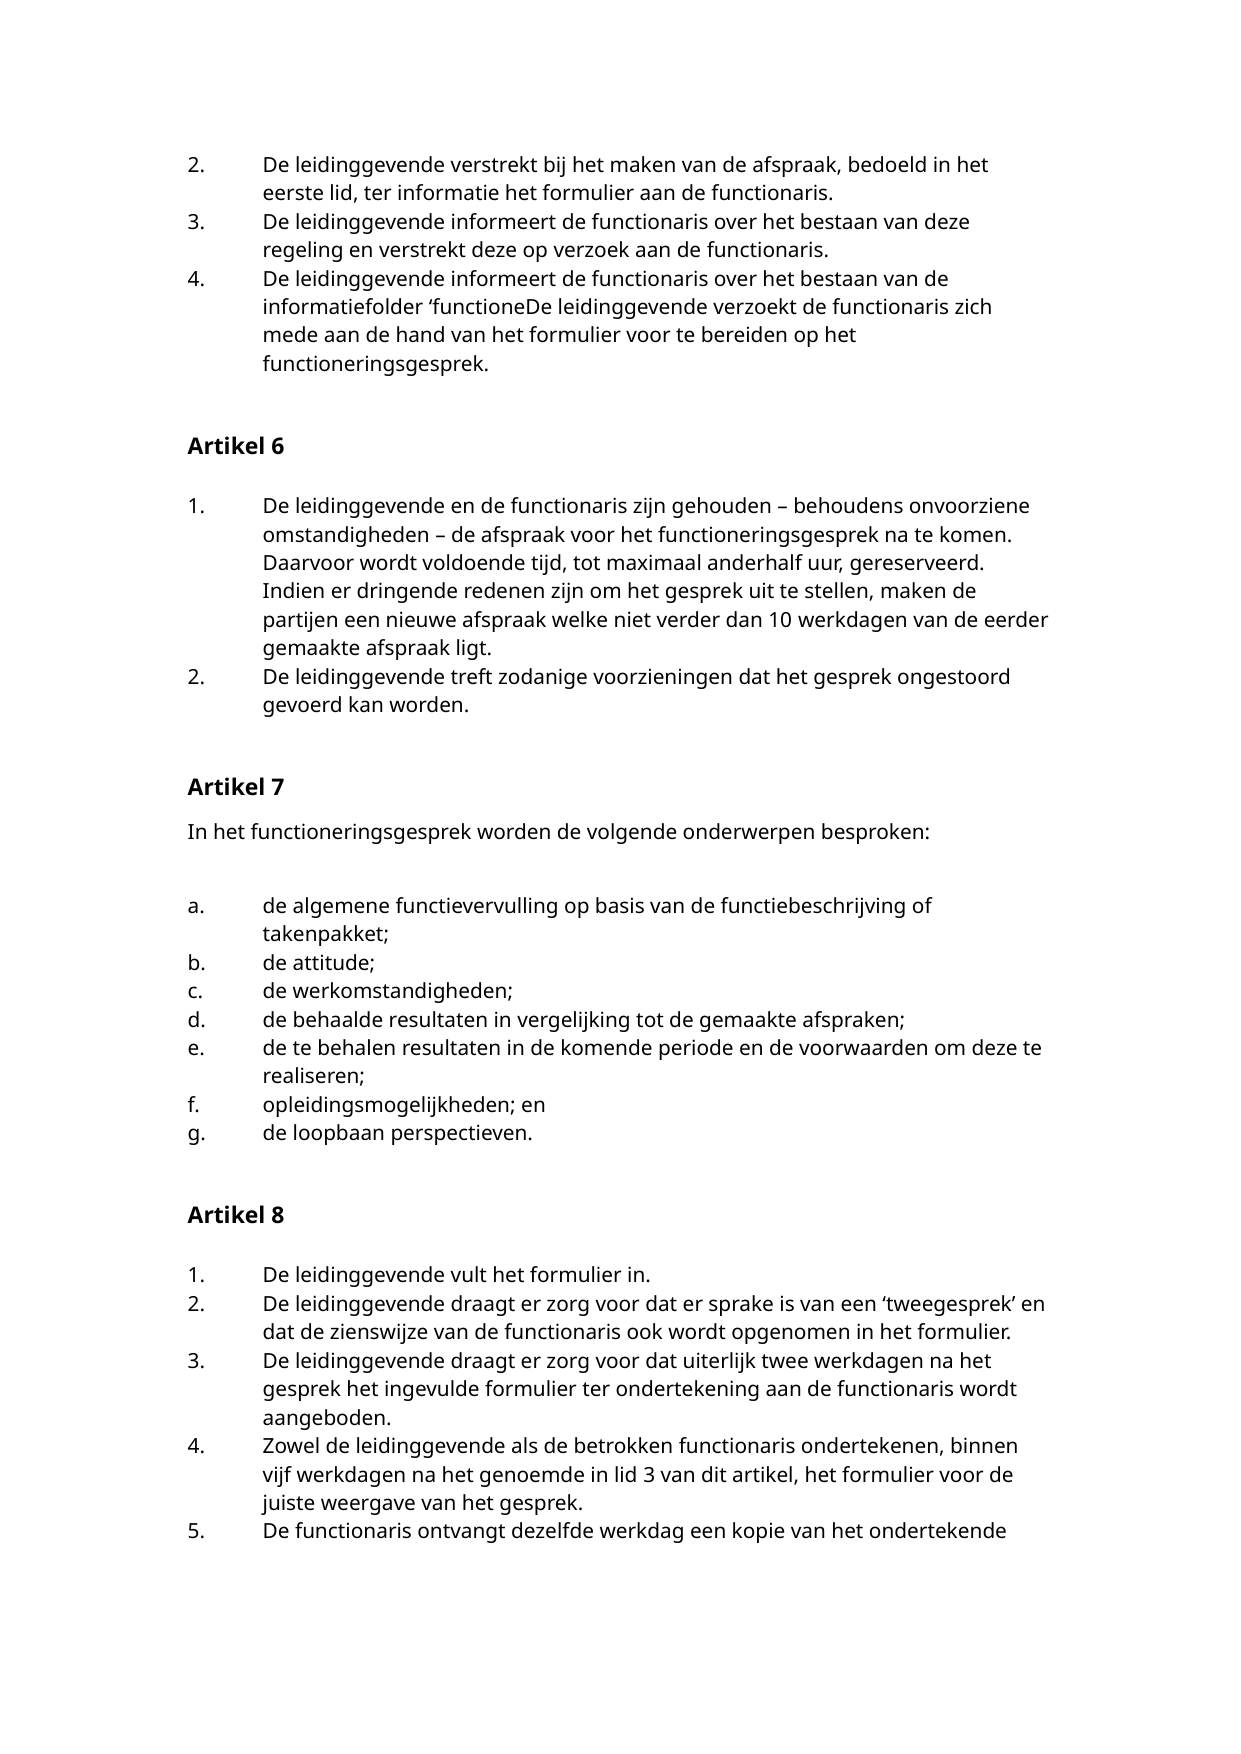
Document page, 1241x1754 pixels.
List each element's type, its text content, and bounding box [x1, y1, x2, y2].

list De leidinggevende informeert de functionaris over het bestaan van deze regeling en verstrekt deze op verzoek aan de functionaris. [187, 207, 1053, 264]
subtitle Artikel 7 [187, 771, 1053, 802]
list de attitude; [187, 948, 1053, 976]
list De leidinggevende verstrekt bij het maken van de afspraak, bedoeld in het eerste lid, ter informatie het formulier aan de functionaris. [187, 150, 1053, 207]
list De leidinggevende treft zodanige voorzieningen dat het gesprek ongestoord gevoerd kan worden. [187, 662, 1053, 719]
list de behaalde resultaten in vergelijking tot de gemaakte afspraken; [187, 1005, 1053, 1033]
list de loopbaan perspectieven. [187, 1118, 1053, 1147]
subtitle Artikel 6 [187, 430, 1053, 461]
list De functionaris ontvangt dezelfde werkdag een kopie van het ondertekende [187, 1517, 1053, 1545]
list De leidinggevende en de functionaris zijn gehouden – behoudens onvoorziene omstandigheden – de afspraak voor het functioneringsgesprek na te komen. Daarvoor wordt voldoende tijd, tot maximaal anderhalf uur, gereserveerd. Indien er dringende redenen zijn om het gesprek uit te stellen, maken de partijen een nieuwe afspraak welke niet verder dan 10 werkdagen van de eerder gemaakte afspraak ligt. [187, 491, 1053, 662]
text In het functioneringsgesprek worden de volgende onderwerpen besproken: [187, 817, 1053, 846]
list De leidinggevende draagt er zorg voor dat uiterlijk twee werkdagen na het gesprek het ingevulde formulier ter ondertekening aan de functionaris wordt aangeboden. [187, 1346, 1053, 1431]
list De leidinggevende vult het formulier in. [187, 1261, 1053, 1289]
list de werkomstandigheden; [187, 976, 1053, 1005]
list Zowel de leidinggevende als de betrokken functionaris ondertekenen, binnen vijf werkdagen na het genoemde in lid 3 van dit artikel, het formulier voor de juiste weergave van het gesprek. [187, 1431, 1053, 1517]
list De leidinggevende draagt er zorg voor dat er sprake is van een ‘tweegesprek’ en dat de zienswijze van de functionaris ook wordt opgenomen in het formulier. [187, 1289, 1053, 1346]
subtitle Artikel 8 [187, 1199, 1053, 1231]
list opleidingsmogelijkheden; en [187, 1090, 1053, 1118]
list de algemene functievervulling op basis van de functiebeschrijving of takenpakket; [187, 891, 1053, 948]
list de te behalen resultaten in de komende periode en de voorwaarden om deze te realiseren; [187, 1033, 1053, 1090]
list De leidinggevende informeert de functionaris over het bestaan van de informatiefolder ‘functioneDe leidinggevende verzoekt de functionaris zich mede aan de hand van het formulier voor te bereiden op het functioneringsgesprek. [187, 264, 1053, 377]
